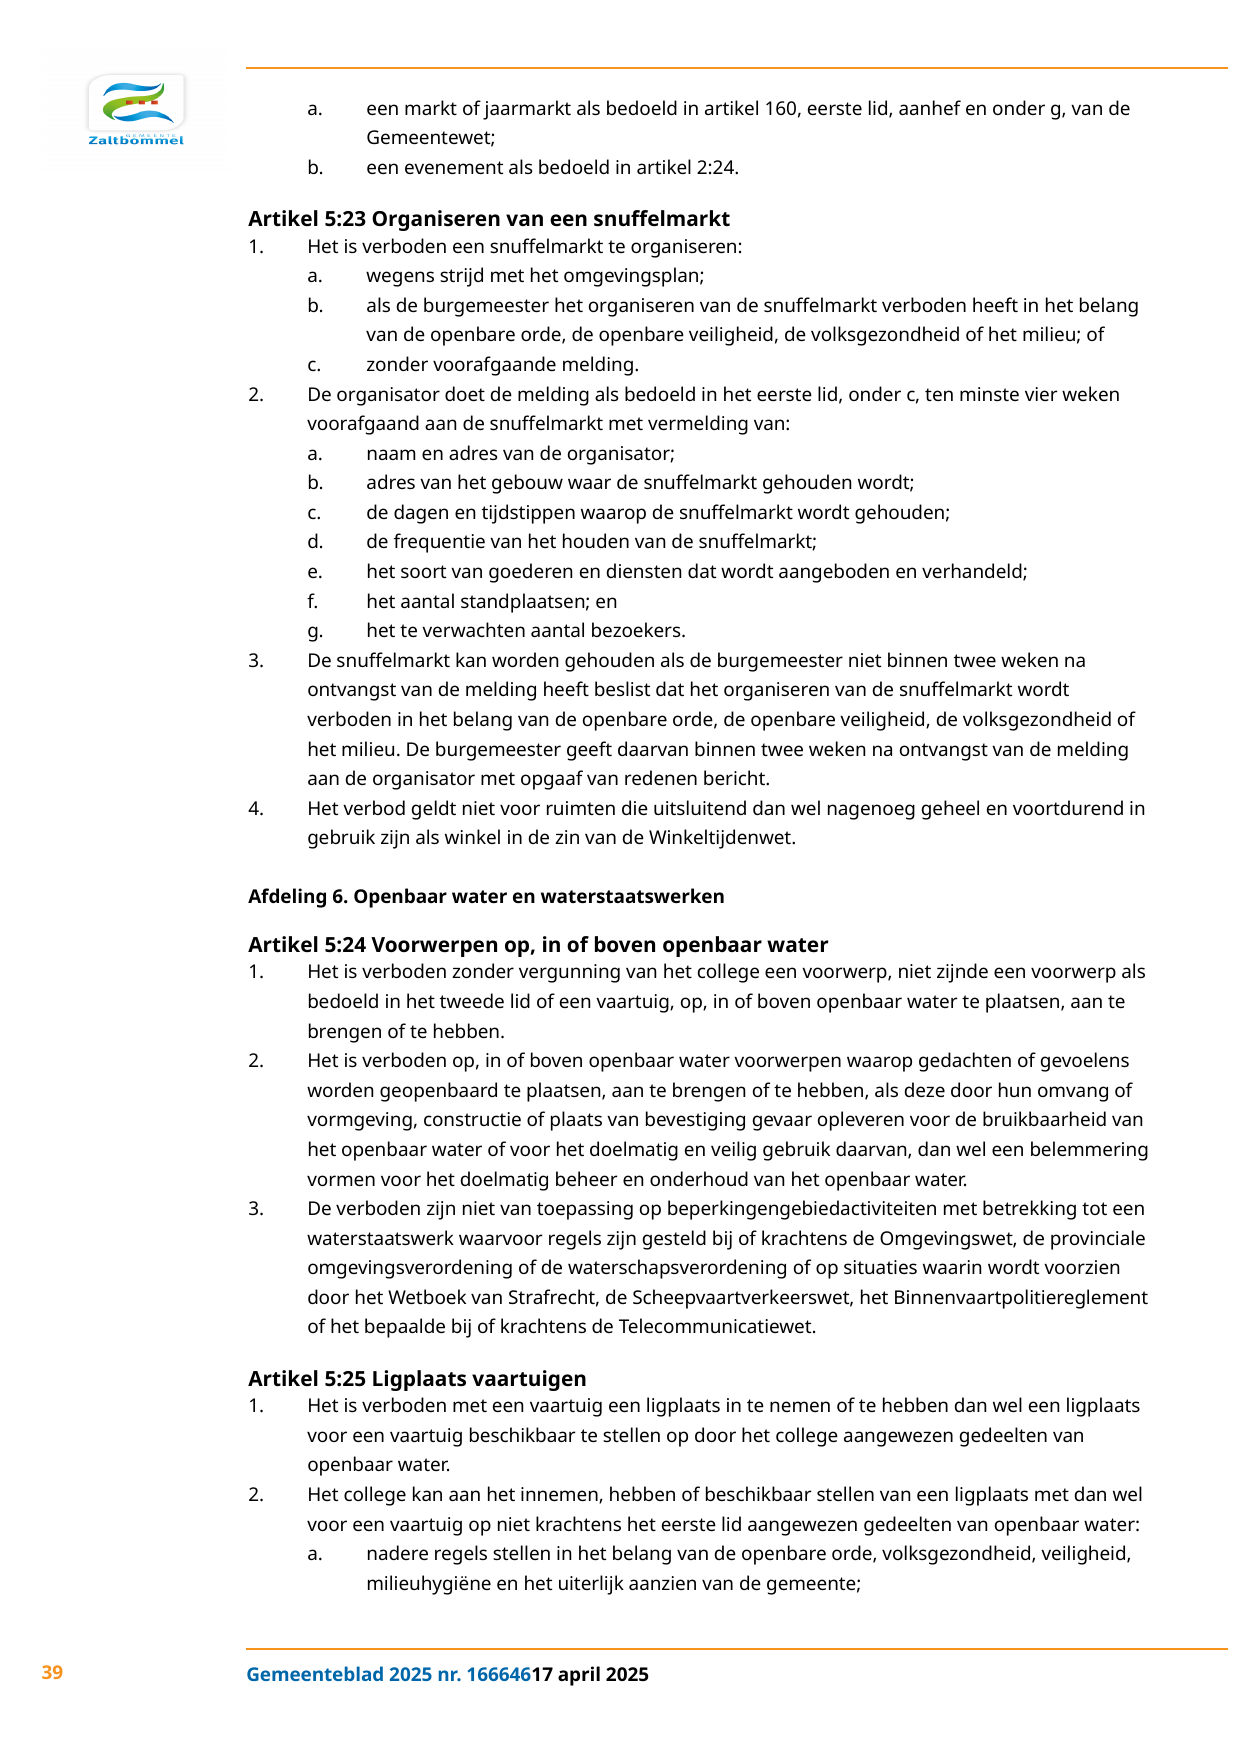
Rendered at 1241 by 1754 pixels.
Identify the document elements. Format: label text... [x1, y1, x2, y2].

text Afdeling 6. Openbaar water en waterstaatswerken [248, 884, 1152, 909]
list Het college kan aan het innemen, hebben of beschikbaar stellen van een ligplaats met dan wel voor een vaartuig op niet krachtens het eerste lid aangewezen gedeelten van openbaar water: [248, 1481, 1152, 1537]
text Artikel 5:25 Ligplaats vaartuigen [248, 1364, 1152, 1392]
list Het verbod geldt niet voor ruimten die uitsluitend dan wel nagenoeg geheel en voortdurend in gebruik zijn als winkel in de zin van de Winkeltijdenwet. [248, 795, 1152, 850]
list Het is verboden zonder vergunning van het college een voorwerp, niet zijnde een voorwerp als bedoeld in het tweede lid of een vaartuig, op, in of boven openbaar water te plaatsen, aan te brengen of te hebben. [248, 959, 1152, 1043]
text Artikel 5:24 Voorwerpen op, in of boven openbaar water [248, 930, 1152, 959]
picture [41, 47, 231, 172]
list de frequentie van het houden van de snuffelmarkt; [307, 529, 1152, 554]
list wegens strijd met het omgevingsplan; [307, 262, 1152, 288]
list het te verwachten aantal bezoekers. [307, 617, 1152, 643]
list Het is verboden op, in of boven openbaar water voorwerpen waarop gedachten of gevoelens worden geopenbaard te plaatsen, aan te brengen of te hebben, als deze door hun omvang of vormgeving, constructie of plaats van bevestiging gevaar opleveren voor de bruikbaarheid van het openbaar water of voor het doelmatig en veilig gebruik daarvan, dan wel een belemmering vormen voor het doelmatig beheer en onderhoud van het openbaar water. [248, 1047, 1152, 1191]
list het soort van goederen en diensten dat wordt aangeboden en verhandeld; [307, 558, 1152, 584]
list Het is verboden met een vaartuig een ligplaats in te nemen of te hebben dan wel een ligplaats voor een vaartuig beschikbaar te stellen op door het college aangewezen gedeelten van openbaar water. [248, 1392, 1152, 1477]
list De snuffelmarkt kan worden gehouden als de burgemeester niet binnen twee weken na ontvangst van de melding heeft beslist dat het organiseren van de snuffelmarkt wordt verboden in het belang van de openbare orde, de openbare veiligheid, de volksgezondheid of het milieu. De burgemeester geeft daarvan binnen twee weken na ontvangst van de melding aan de organisator met opgaaf van redenen bericht. [248, 647, 1152, 791]
list naam en adres van de organisator; [307, 440, 1152, 466]
list het aantal standplaatsen; en [307, 588, 1152, 613]
list als de burgemeester het organiseren van de snuffelmarkt verboden heeft in het belang van de openbare orde, de openbare veiligheid, de volksgezondheid of het milieu; of [307, 292, 1152, 347]
list Het is verboden een snuffelmarkt te organiseren: [248, 233, 1152, 258]
list de dagen en tijdstippen waarop de snuffelmarkt wordt gehouden; [307, 499, 1152, 525]
list een evenement als bedoeld in artikel 2:24. [307, 154, 1152, 180]
list zonder voorafgaande melding. [307, 351, 1152, 377]
list nadere regels stellen in het belang van de openbare orde, volksgezondheid, veiligheid, milieuhygiëne en het uiterlijk aanzien van de gemeente; [307, 1540, 1152, 1596]
list De organisator doet de melding als bedoeld in het eerste lid, onder c, ten minste vier weken voorafgaand aan de snuffelmarkt met vermelding van: [248, 381, 1152, 436]
text Artikel 5:23 Organiseren van een snuffelmarkt [248, 204, 1152, 233]
list een markt of jaarmarkt als bedoeld in artikel 160, eerste lid, aanhef en onder g, van de Gemeentewet; [307, 95, 1152, 150]
list De verboden zijn niet van toepassing op beperkingengebiedactiviteiten met betrekking tot een waterstaatswerk waarvoor regels zijn gesteld bij of krachtens de Omgevingswet, de provinciale omgevingsverordening of de waterschapsverordening of op situaties waarin wordt voorzien door het Wetboek van Strafrecht, de Scheepvaartverkeerswet, het Binnenvaartpolitiereglement of het bepaalde bij of krachtens de Telecommunicatiewet. [248, 1195, 1152, 1339]
list adres van het gebouw waar de snuffelmarkt gehouden wordt; [307, 469, 1152, 495]
